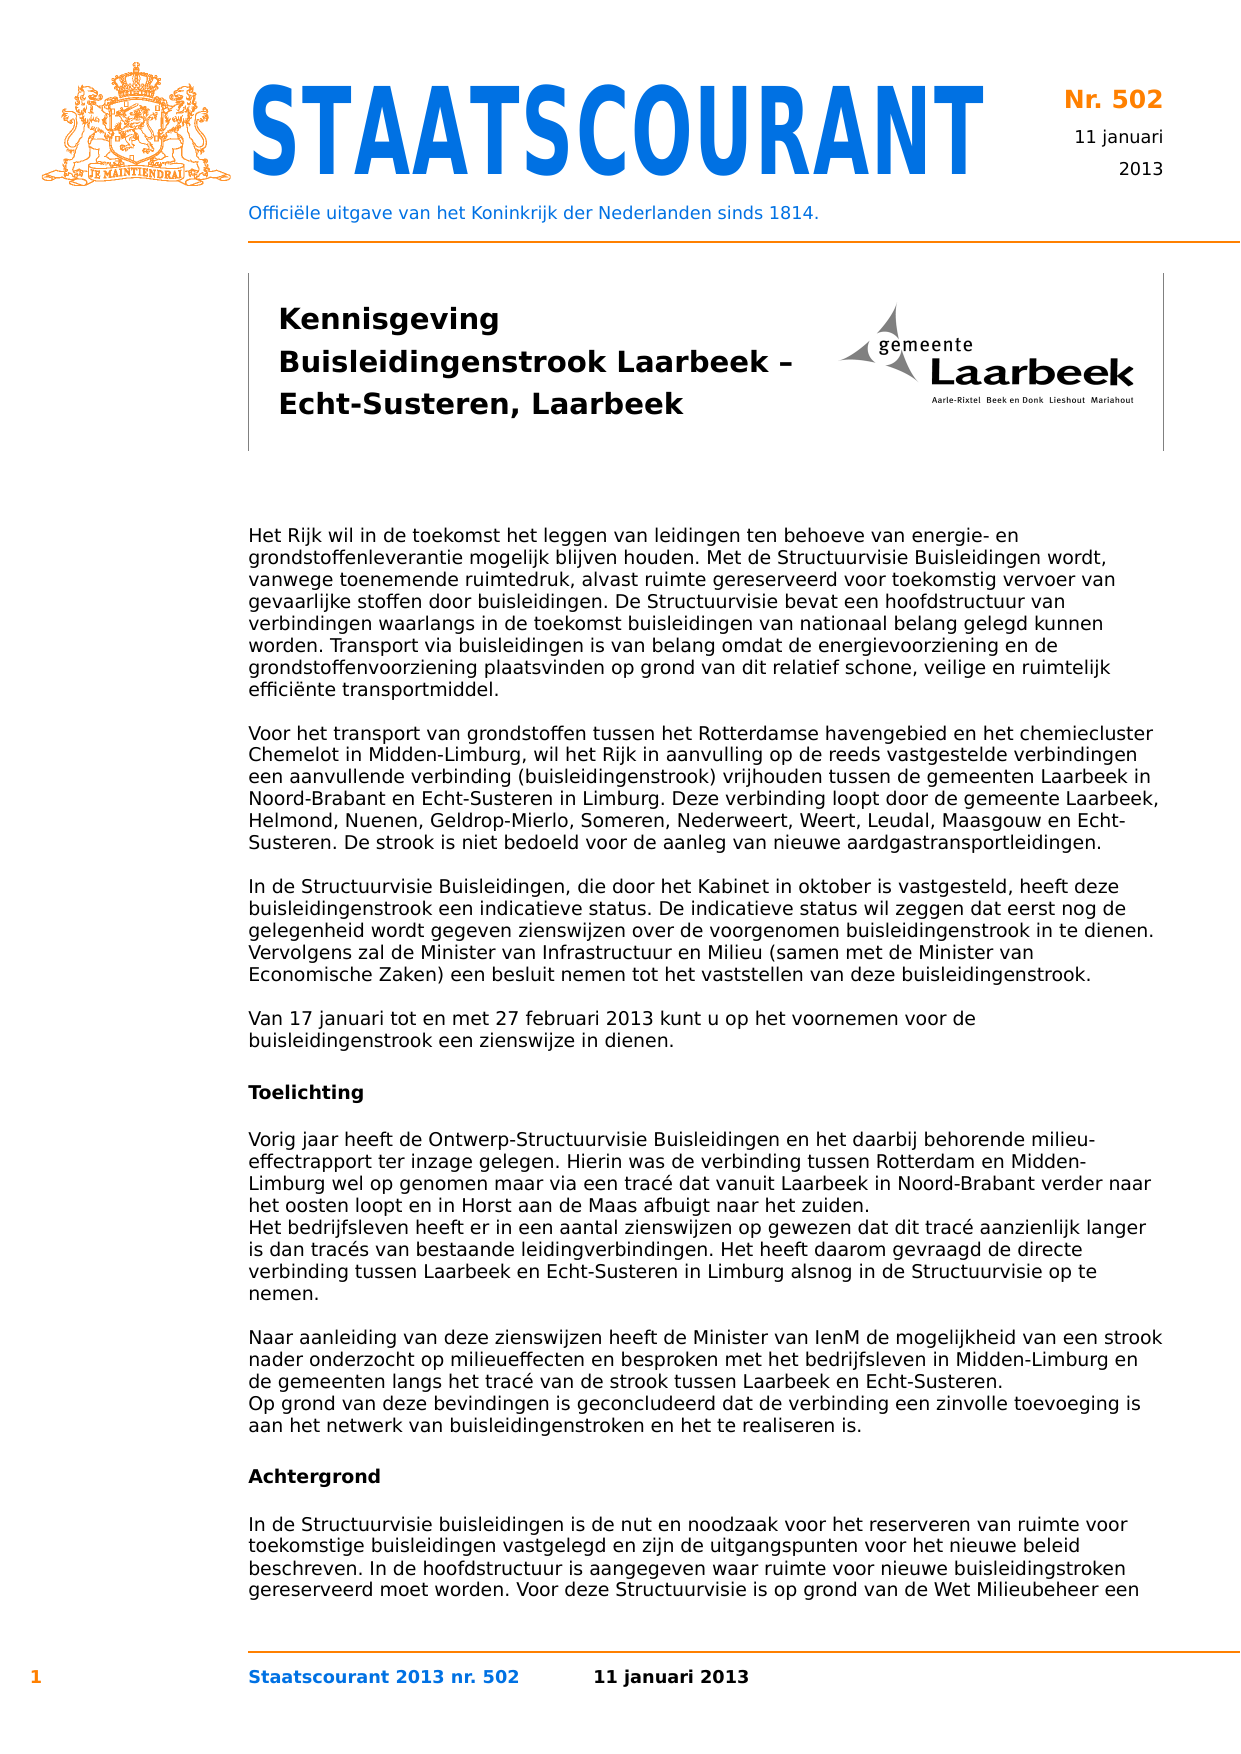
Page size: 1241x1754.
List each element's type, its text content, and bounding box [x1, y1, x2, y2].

text Het Rijk wil in de toekomst het leggen van leidingen ten behoeve van energie- en grondstoffenleverantie mogelijk blijven houden. Met de Structuurvisie Buisleidingen wordt, vanwege toenemende ruimtedruk, alvast ruimte gereserveerd voor toekomstig vervoer van gevaarlijke stoffen door buisleidingen. De Structuurvisie bevat een hoofdstructuur van verbindingen waarlangs in de toekomst buisleidingen van nationaal belang gelegd kunnen worden. Transport via buisleidingen is van belang omdat de energievoorziening en de grondstoffenvoorziening plaatsvinden op grond van dit relatief schone, veilige en ruimtelijk efficiënte transportmiddel. [248, 525, 1163, 701]
text Vorig jaar heeft de Ontwerp-Structuurvisie Buisleidingen en het daarbij behorende milieu-effectrapport ter inzage gelegen. Hierin was de verbinding tussen Rotterdam en Midden-Limburg wel op genomen maar via een tracé dat vanuit Laarbeek in Noord-Brabant verder naar het oosten loopt en in Horst aan de Maas afbuigt naar het zuiden. [248, 1129, 1163, 1217]
picture [41, 62, 231, 186]
text Voor het transport van grondstoffen tussen het Rotterdamse havengebied en het chemiecluster Chemelot in Midden-Limburg, wil het Rijk in aanvulling op de reeds vastgestelde verbindingen een aanvullende verbinding (buisleidingenstrook) vrijhouden tussen de gemeenten Laarbeek in Noord-Brabant en Echt-Susteren in Limburg. Deze verbinding loopt door de gemeente Laarbeek, Helmond, Nuenen, Geldrop-Mierlo, Someren, Nederweert, Weert, Leudal, Maasgouw en Echt-Susteren. De strook is niet bedoeld voor de aanleg van nieuwe aardgastransportleidingen. [248, 722, 1163, 854]
text Het bedrijfsleven heeft er in een aantal zienswijzen op gewezen dat dit tracé aanzienlijk langer is dan tracés van bestaande leidingverbindingen. Het heeft daarom gevraagd de directe verbinding tussen Laarbeek en Echt-Susteren in Limburg alsnog in de Structuurvisie op te nemen. [248, 1217, 1163, 1305]
subtitle Kennisgeving Buisleidingenstrook Laarbeek – Echt-Susteren, Laarbeek [249, 273, 1163, 451]
text Van 17 januari tot en met 27 februari 2013 kunt u op het voornemen voor de buisleidingenstrook een zienswijze in dienen. [248, 1008, 1163, 1052]
table_header [25, 62, 248, 241]
text In de Structuurvisie buisleidingen is de nut en noodzaak voor het reserveren van ruimte voor toekomstige buisleidingen vastgelegd en zijn de uitgangspunten voor het nieuwe beleid beschreven. In de hoofdstructuur is aangegeven waar ruimte voor nieuwe buisleidingstroken gereserveerd moet worden. Voor deze Structuurvisie is op grond van de Wet Milieubeheer een [248, 1513, 1163, 1601]
table_header Nr. 502 [998, 62, 1240, 121]
table_cell Officiële uitgave van het Koninkrijk der Nederlanden sinds 1814. [248, 203, 1240, 241]
picture [838, 302, 1134, 403]
text Op grond van deze bevindingen is geconcludeerd dat de verbinding een zinvolle toevoeging is aan het netwerk van buisleidingenstroken en het te realiseren is. [248, 1392, 1163, 1436]
subtitle Toelichting [248, 1082, 1163, 1104]
table_header STAATSCOURANT [248, 62, 998, 203]
table_cell 2013 [998, 153, 1240, 203]
text Naar aanleiding van deze zienswijzen heeft de Minister van IenM de mogelijkheid van een strook nader onderzocht op milieueffecten en besproken met het bedrijfsleven in Midden-Limburg en de gemeenten langs het tracé van de strook tussen Laarbeek en Echt-Susteren. [248, 1327, 1163, 1392]
subtitle Achtergrond [248, 1466, 1163, 1488]
table_cell 11 januari [998, 121, 1240, 153]
text In de Structuurvisie Buisleidingen, die door het Kabinet in oktober is vastgesteld, heeft deze buisleidingenstrook een indicatieve status. De indicatieve status wil zeggen dat eerst nog de gelegenheid wordt gegeven zienswijzen over de voorgenomen buisleidingenstrook in te dienen. Vervolgens zal de Minister van Infrastructuur en Milieu (samen met de Minister van Economische Zaken) een besluit nemen tot het vaststellen van deze buisleidingenstrook. [248, 876, 1163, 986]
